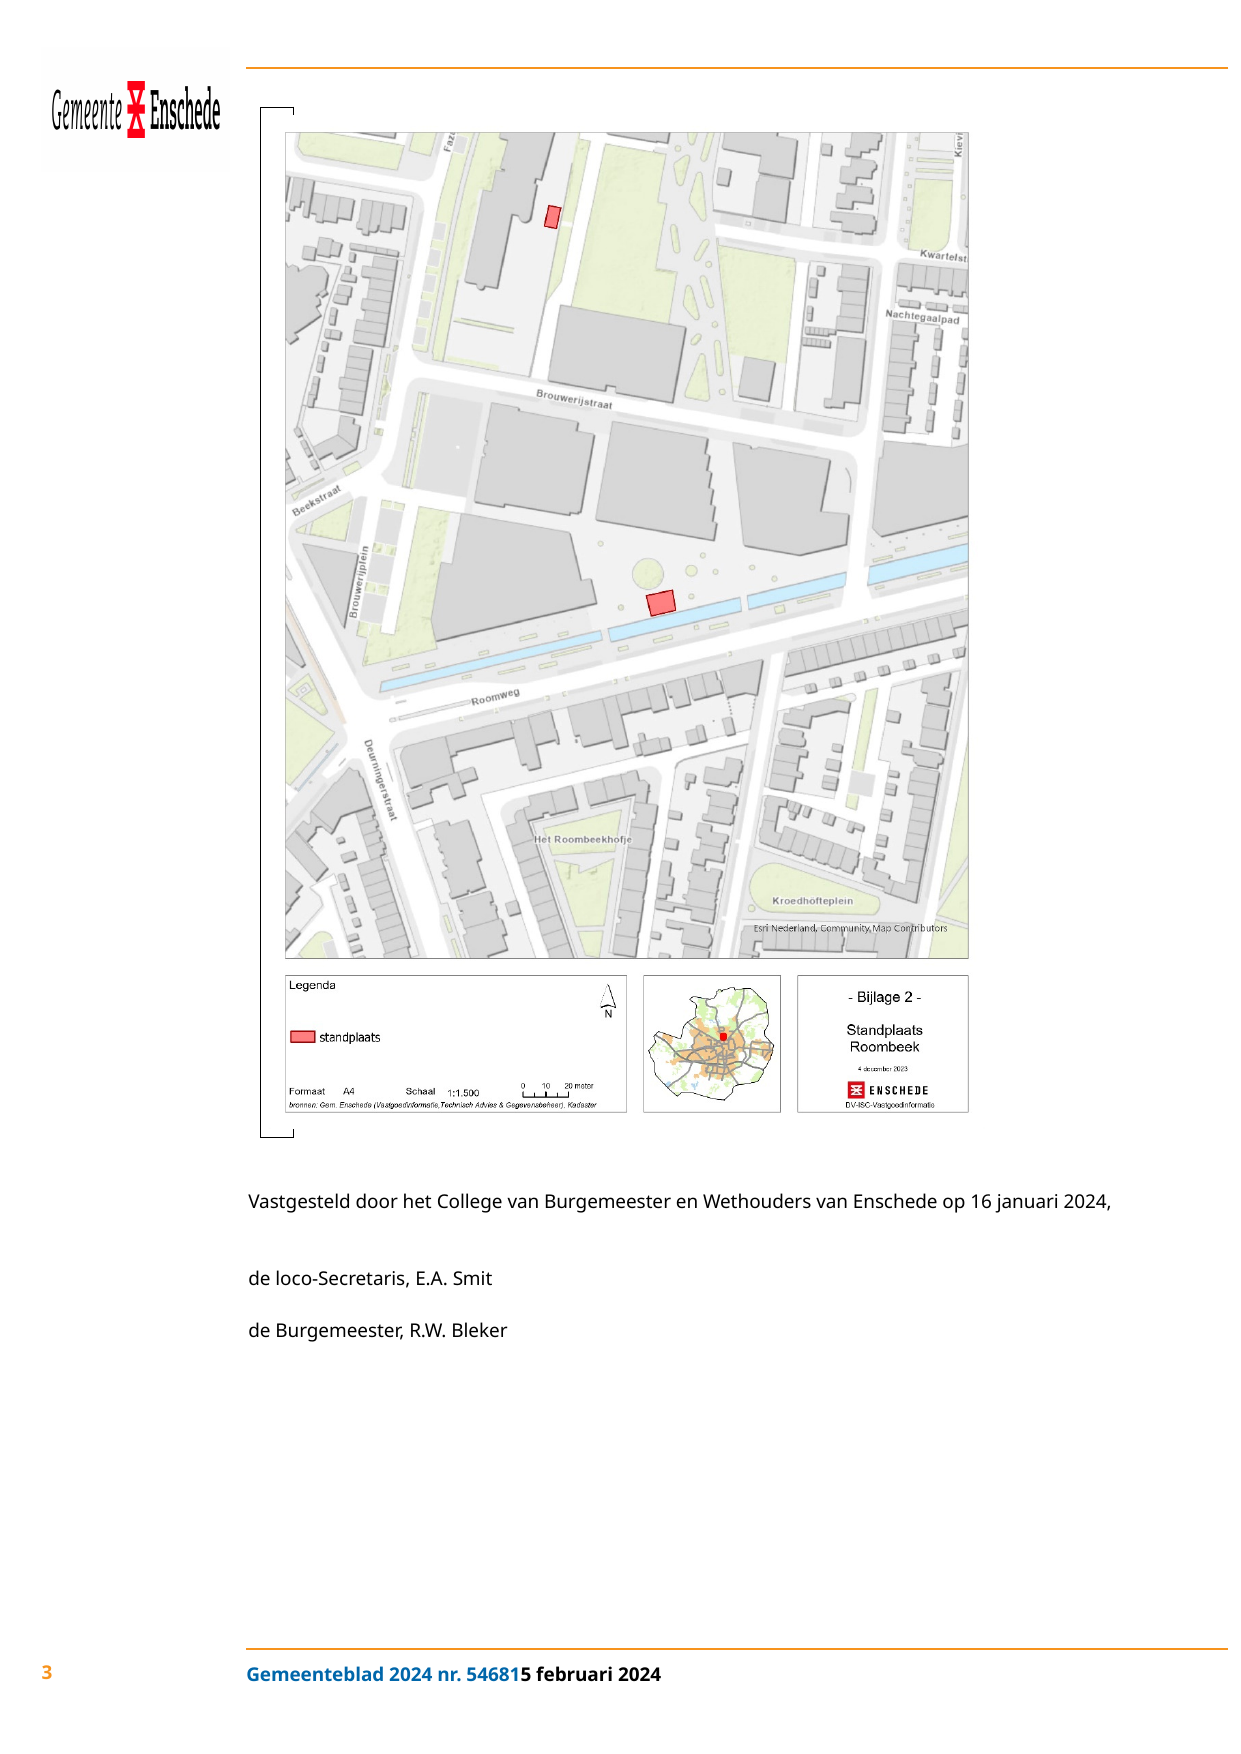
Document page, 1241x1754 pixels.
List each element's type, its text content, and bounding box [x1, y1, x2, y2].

picture [268, 115, 985, 1129]
text de loco-Secretaris, E.A. Smit [248, 1266, 1152, 1291]
picture [41, 47, 231, 172]
text de Burgemeester, R.W. Bleker [248, 1317, 1152, 1343]
text Vastgesteld door het College van Burgemeester en Wethouders van Enschede op 16 januari 2024, [248, 1188, 1152, 1214]
